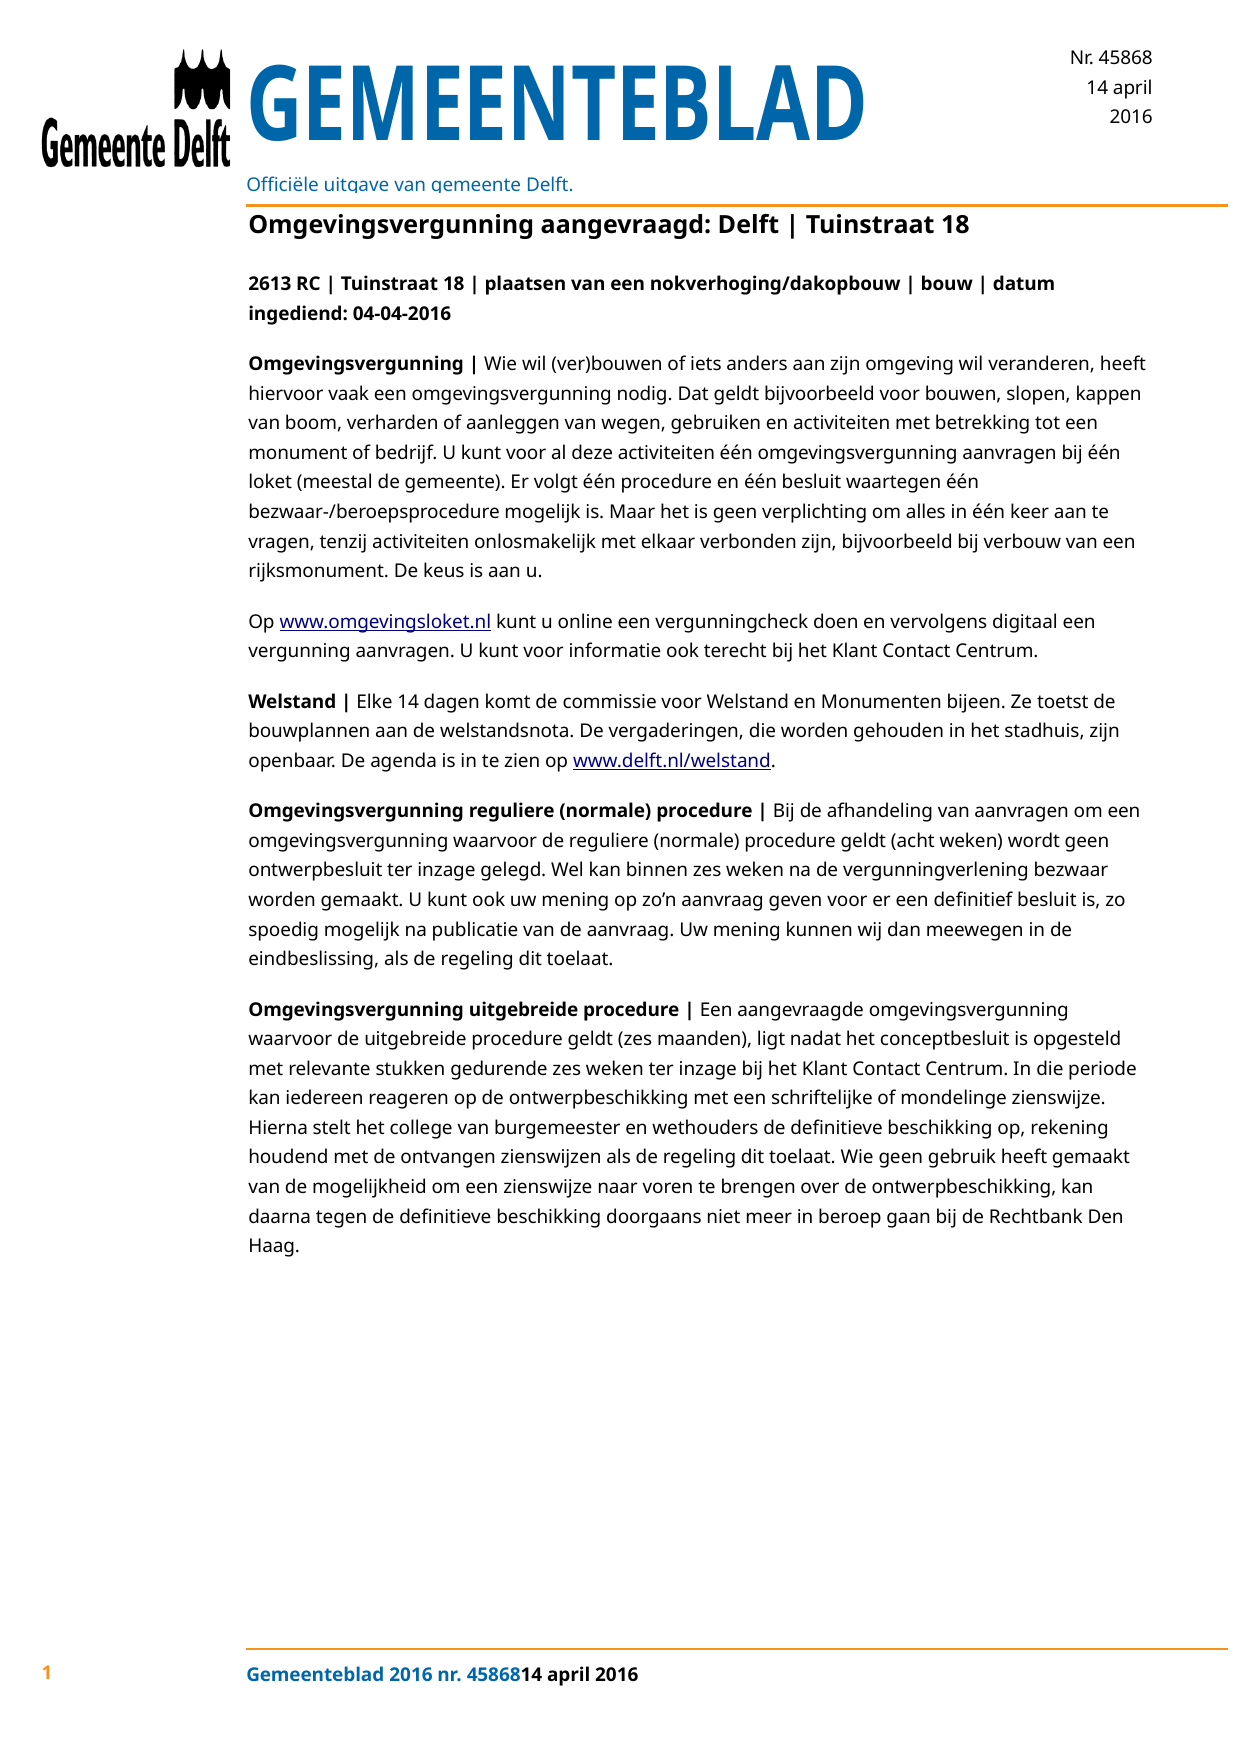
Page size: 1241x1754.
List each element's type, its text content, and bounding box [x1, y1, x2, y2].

text Op www.omgevingsloket.nl kunt u online een vergunningcheck doen en vervolgens digitaal een vergunning aanvragen. U kunt voor informatie ook terecht bij het Klant Contact Centrum. [248, 608, 1152, 663]
text 2613 RC | Tuinstraat 18 | plaatsen van een nokverhoging/dakopbouw | bouw | datum ingediend: 04-04-2016 [248, 270, 1152, 326]
text Omgevingsvergunning reguliere (normale) procedure | Bij de afhandeling van aanvragen om een omgevingsvergunning waarvoor de reguliere (normale) procedure geldt (acht weken) wordt geen ontwerpbesluit ter inzage gelegd. Wel kan binnen zes weken na de vergunningverlening bezwaar worden gemaakt. U kunt ook uw mening op zo’n aanvraag geven voor er een definitief besluit is, zo spoedig mogelijk na publicatie van de aanvraag. Uw mening kunnen wij dan meewegen in de eindbeslissing, als de regeling dit toelaat. [248, 797, 1152, 971]
text Omgevingsvergunning uitgebreide procedure | Een aangevraagde omgevingsvergunning waarvoor de uitgebreide procedure geldt (zes maanden), ligt nadat het conceptbesluit is opgesteld met relevante stukken gedurende zes weken ter inzage bij het Klant Contact Centrum. In die periode kan iedereen reageren op de ontwerpbeschikking met een schriftelijke of mondelinge zienswijze. Hierna stelt het college van burgemeester en wethouders de definitieve beschikking op, rekening houdend met de ontvangen zienswijzen als de regeling dit toelaat. Wie geen gebruik heeft gemaakt van de mogelijkheid om een zienswijze naar voren te brengen over de ontwerpbeschikking, kan daarna tegen de definitieve beschikking doorgaans niet meer in beroep gaan bij de Rechtbank Den Haag. [248, 996, 1152, 1258]
text Omgevingsvergunning aangevraagd: Delft | Tuinstraat 18 [248, 207, 1152, 241]
text Welstand | Elke 14 dagen komt de commissie voor Welstand en Monumenten bijeen. Ze toetst de bouwplannen aan de welstandsnota. De vergaderingen, die worden gehouden in het stadhuis, zijn openbaar. De agenda is in te zien op www.delft.nl/welstand. [248, 688, 1152, 773]
picture [41, 47, 231, 172]
text Omgevingsvergunning | Wie wil (ver)bouwen of iets anders aan zijn omgeving wil veranderen, heeft hiervoor vaak een omgevingsvergunning nodig. Dat geldt bijvoorbeeld voor bouwen, slopen, kappen van boom, verharden of aanleggen van wegen, gebruiken en activiteiten met betrekking tot een monument of bedrijf. U kunt voor al deze activiteiten één omgevingsvergunning aanvragen bij één loket (meestal de gemeente). Er volgt één procedure en één besluit waartegen één bezwaar-/beroepsprocedure mogelijk is. Maar het is geen verplichting om alles in één keer aan te vragen, tenzij activiteiten onlosmakelijk met elkaar verbonden zijn, bijvoorbeeld bij verbouw van een rijksmonument. De keus is aan u. [248, 350, 1152, 583]
